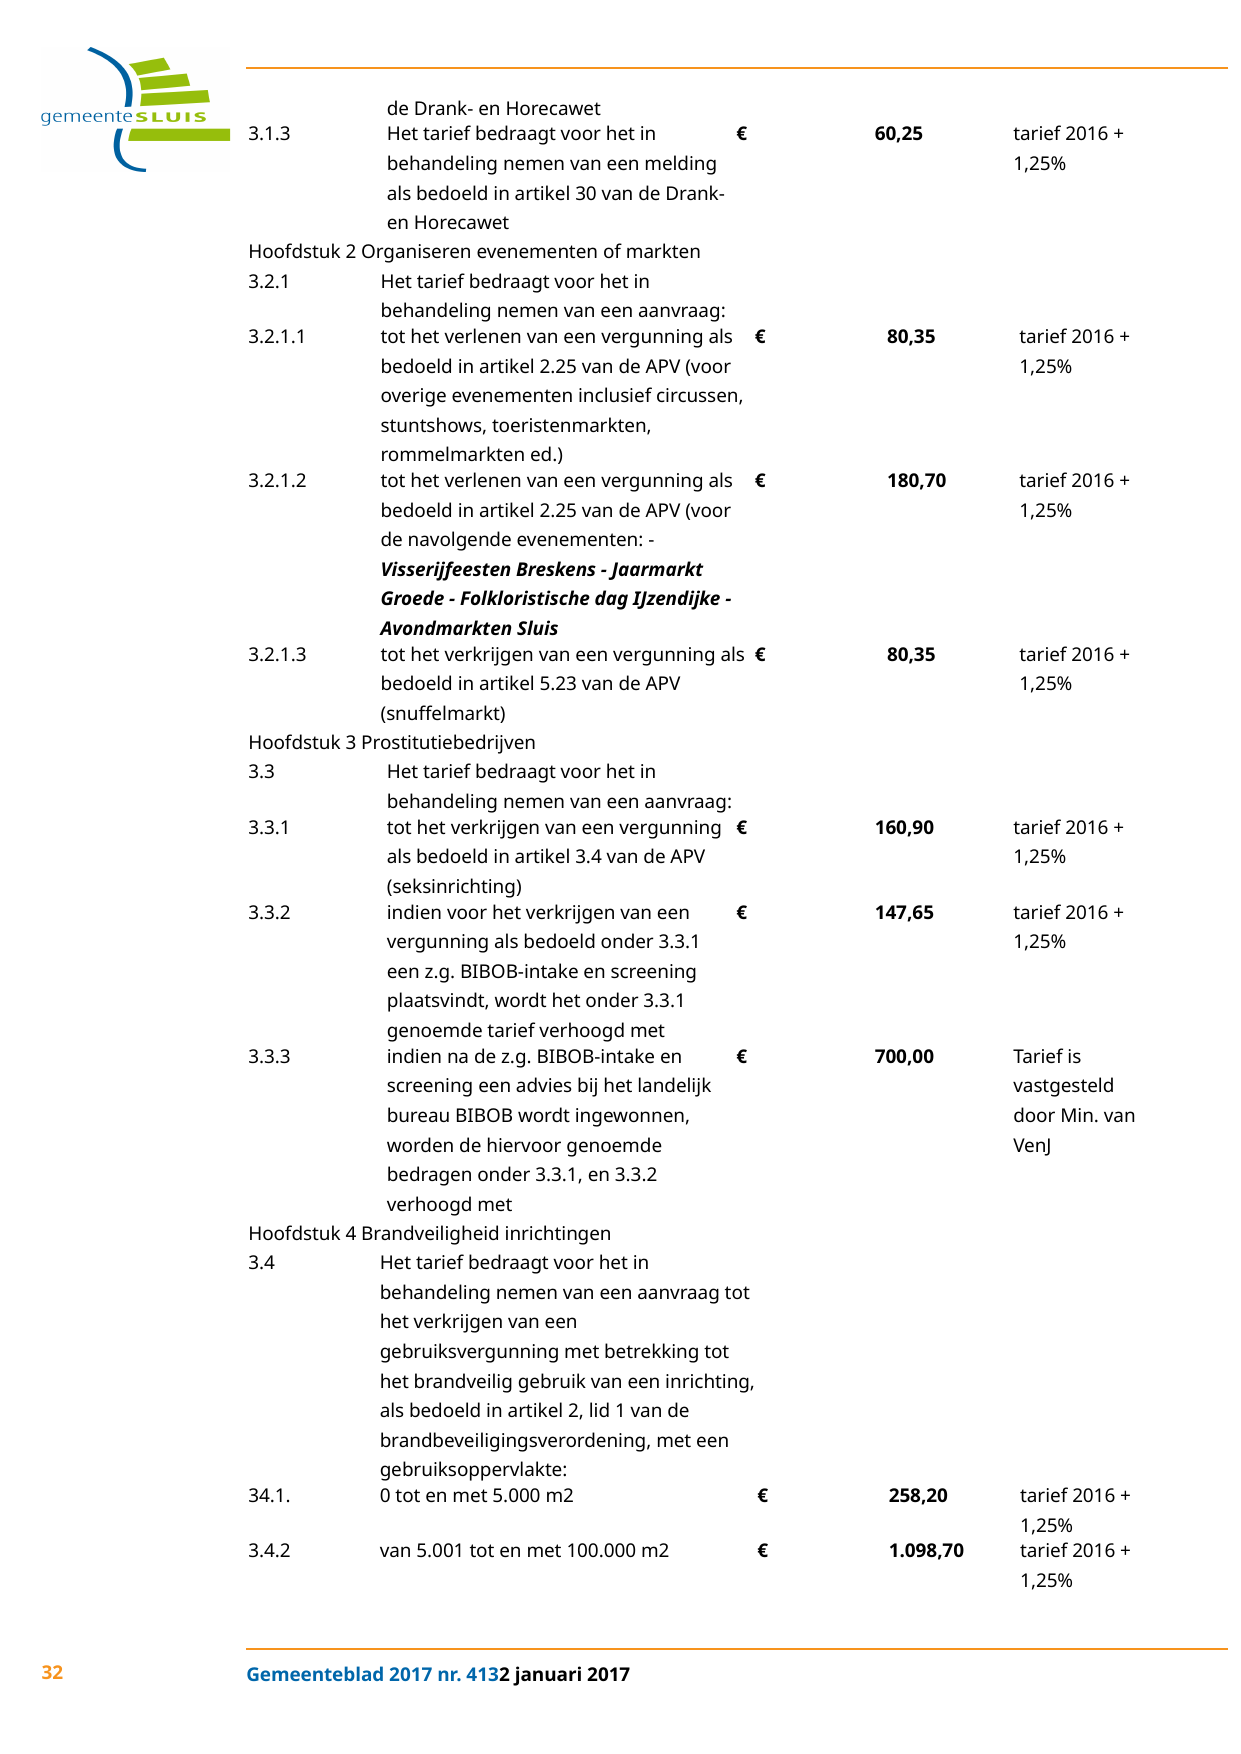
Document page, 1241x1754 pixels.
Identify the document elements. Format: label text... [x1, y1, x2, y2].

picture [41, 47, 231, 172]
table_cell 147,65 [875, 899, 1013, 1043]
table_cell € [736, 899, 874, 1043]
table_cell 3.1.3 [248, 121, 387, 235]
table_cell 1.098,70 [889, 1538, 1020, 1593]
table_cell tarief 2016 + 1,25% [1020, 1538, 1152, 1593]
table_cell 160,90 [875, 814, 1013, 899]
table_cell tarief 2016 + 1,25% [1013, 814, 1152, 899]
table_cell 258,20 [889, 1483, 1020, 1538]
table_cell [1013, 95, 1152, 121]
table_cell [875, 95, 1013, 121]
table_cell 700,00 [875, 1043, 1013, 1217]
table_header Het tarief bedraagt voor het in behandeling nemen van een aanvraag tot het verkrijgen van een gebruiksvergunning met betrekking tot het brandveilig gebruik van een inrichting, als bedoeld in artikel 2, lid 1 van de brandbeveiligingsverordening, met een gebruiksoppervlakte: [380, 1250, 757, 1482]
table_cell 3.3.1 [248, 814, 387, 899]
table_header [1019, 268, 1152, 323]
table_cell 3.2.1.3 [248, 641, 380, 726]
table_cell tot het verlenen van een vergunning als bedoeld in artikel 2.25 van de APV (voor de navolgende evenementen: - Visserijfeesten Breskens - Jaarmarkt Groede - Folkloristische dag IJzendijke - Avondmarkten Sluis [380, 467, 754, 641]
table_cell tarief 2016 + 1,25% [1013, 899, 1152, 1043]
table_cell 3.3.2 [248, 899, 387, 1043]
table_cell € [755, 323, 887, 467]
table_cell 3.4.2 [248, 1538, 379, 1593]
table_cell 3.3.3 [248, 1043, 387, 1217]
table_cell [736, 95, 874, 121]
text Hoofdstuk 4 Brandveiligheid inrichtingen [248, 1220, 1152, 1246]
table_cell tarief 2016 + 1,25% [1020, 1483, 1152, 1538]
table_cell tot het verkrijgen van een vergunning als bedoeld in artikel 3.4 van de APV (seksinrichting) [387, 814, 736, 899]
table_cell tarief 2016 + 1,25% [1013, 121, 1152, 235]
table_header Het tarief bedraagt voor het in behandeling nemen van een aanvraag: [387, 759, 736, 814]
table_cell € [755, 467, 887, 641]
table_cell 34.1. [248, 1483, 379, 1538]
table_cell 3.2.1.2 [248, 467, 380, 641]
table_header 3.2.1 [248, 268, 380, 323]
table_header [887, 268, 1019, 323]
text Hoofdstuk 2 Organiseren evenementen of markten [248, 238, 1152, 264]
table_cell de Drank- en Horecawet [387, 95, 736, 121]
table_cell € [736, 1043, 874, 1217]
table_cell 0 tot en met 5.000 m2 [380, 1483, 757, 1538]
table_header [1020, 1250, 1152, 1482]
table_cell tarief 2016 + 1,25% [1019, 323, 1152, 467]
table_header [1013, 759, 1152, 814]
table_cell 60,25 [875, 121, 1013, 235]
table_header [757, 1250, 888, 1482]
table_cell tot het verkrijgen van een vergunning als bedoeld in artikel 5.23 van de APV (snuffelmarkt) [380, 641, 754, 726]
table_cell tarief 2016 + 1,25% [1019, 467, 1152, 641]
table_cell tot het verlenen van een vergunning als bedoeld in artikel 2.25 van de APV (voor overige evenementen inclusief circussen, stuntshows, toeristenmarkten, rommelmarkten ed.) [380, 323, 754, 467]
table_cell € [736, 121, 874, 235]
table_header [889, 1250, 1020, 1482]
table_cell tarief 2016 + 1,25% [1019, 641, 1152, 726]
table_cell € [757, 1538, 888, 1593]
table_cell Tarief is vastgesteld door Min. van VenJ [1013, 1043, 1152, 1217]
table_cell 180,70 [887, 467, 1019, 641]
table_header 3.3 [248, 759, 387, 814]
table_header 3.4 [248, 1250, 379, 1482]
table_cell 80,35 [887, 641, 1019, 726]
table_cell [248, 95, 387, 121]
table_cell 80,35 [887, 323, 1019, 467]
table_cell indien voor het verkrijgen van een vergunning als bedoeld onder 3.3.1 een z.g. BIBOB-intake en screening plaatsvindt, wordt het onder 3.3.1 genoemde tarief verhoogd met [387, 899, 736, 1043]
table_header [755, 268, 887, 323]
table_header [736, 759, 874, 814]
table_cell € [736, 814, 874, 899]
table_header [875, 759, 1013, 814]
table_cell € [755, 641, 887, 726]
table_cell van 5.001 tot en met 100.000 m2 [380, 1538, 757, 1593]
table_cell € [757, 1483, 888, 1538]
table_header Het tarief bedraagt voor het in behandeling nemen van een aanvraag: [380, 268, 754, 323]
text Hoofdstuk 3 Prostitutiebedrijven [248, 729, 1152, 755]
table_cell indien na de z.g. BIBOB-intake en screening een advies bij het landelijk bureau BIBOB wordt ingewonnen, worden de hiervoor genoemde bedragen onder 3.3.1, en 3.3.2 verhoogd met [387, 1043, 736, 1217]
table_cell Het tarief bedraagt voor het in behandeling nemen van een melding als bedoeld in artikel 30 van de Drank- en Horecawet [387, 121, 736, 235]
table_cell 3.2.1.1 [248, 323, 380, 467]
